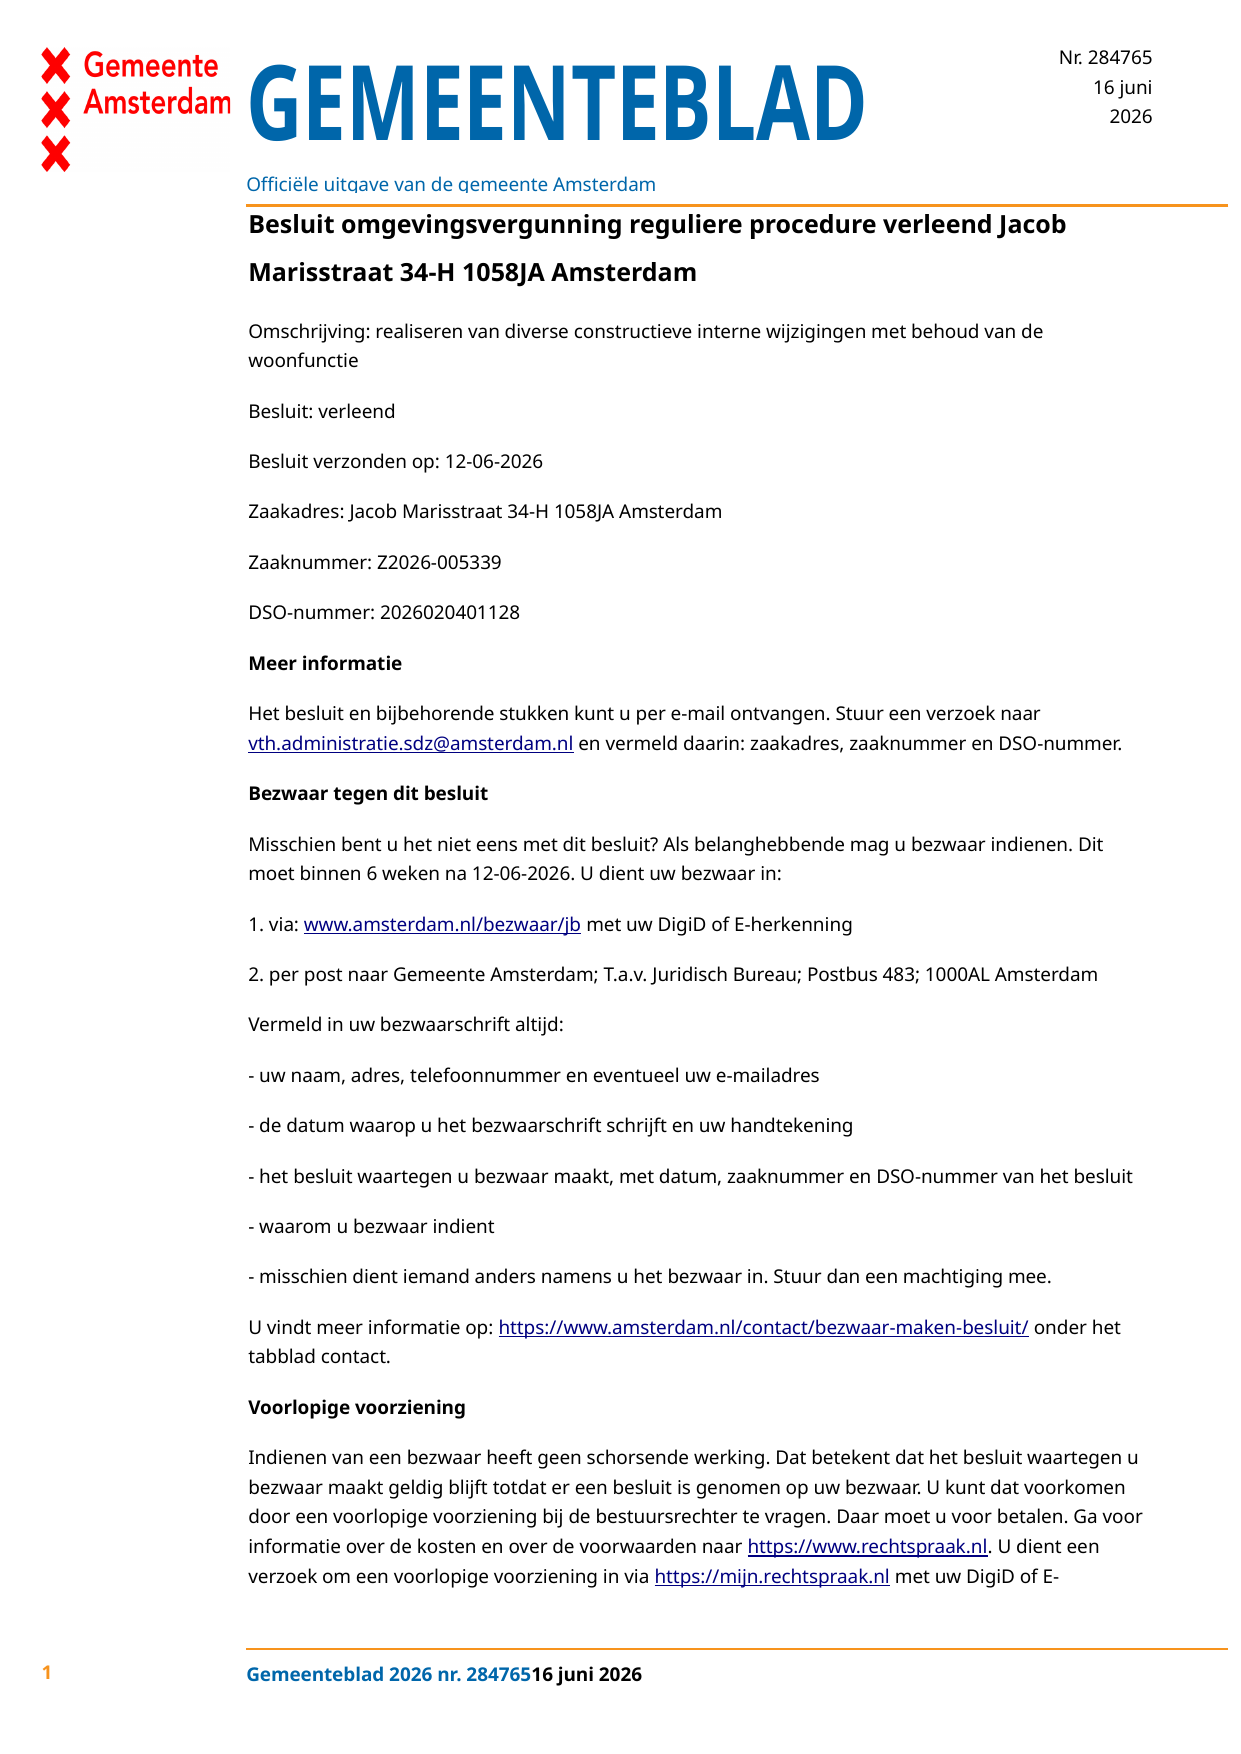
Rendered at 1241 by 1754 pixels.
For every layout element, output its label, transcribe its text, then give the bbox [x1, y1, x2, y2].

text Besluit: verleend [248, 398, 1152, 424]
text U vindt meer informatie op: https://www.amsterdam.nl/contact/bezwaar-maken-besluit/ onder het tabblad contact. [248, 1314, 1152, 1369]
text Voorlopige voorziening [248, 1394, 1152, 1420]
text Meer informatie [248, 650, 1152, 676]
text Besluit omgevingsvergunning reguliere procedure verleend Jacob Marisstraat 34-H 1058JA Amsterdam [248, 207, 1152, 288]
text - uw naam, adres, telefoonnummer en eventueel uw e-mailadres [248, 1062, 1152, 1088]
text Het besluit en bijbehorende stukken kunt u per e-mail ontvangen. Stuur een verzoek naar vth.administratie.sdz@amsterdam.nl en vermeld daarin: zaakadres, zaaknummer en DSO-nummer. [248, 700, 1152, 756]
text - waarom u bezwaar indient [248, 1213, 1152, 1239]
text 2. per post naar Gemeente Amsterdam; T.a.v. Juridisch Bureau; Postbus 483; 1000AL Amsterdam [248, 961, 1152, 987]
text - misschien dient iemand anders namens u het bezwaar in. Stuur dan een machtiging mee. [248, 1264, 1152, 1289]
text Omschrijving: realiseren van diverse constructieve interne wijzigingen met behoud van de woonfunctie [248, 318, 1152, 373]
text Zaakadres: Jacob Marisstraat 34-H 1058JA Amsterdam [248, 499, 1152, 524]
picture [41, 47, 231, 172]
text - het besluit waartegen u bezwaar maakt, met datum, zaaknummer en DSO-nummer van het besluit [248, 1163, 1152, 1189]
text Bezwaar tegen dit besluit [248, 780, 1152, 806]
text Misschien bent u het niet eens met dit besluit? Als belanghebbende mag u bezwaar indienen. Dit moet binnen 6 weken na 12-06-2026. U dient uw bezwaar in: [248, 831, 1152, 886]
text 1. via: www.amsterdam.nl/bezwaar/jb met uw DigiD of E-herkenning [248, 911, 1152, 937]
text Vermeld in uw bezwaarschrift altijd: [248, 1012, 1152, 1037]
text Besluit verzonden op: 12-06-2026 [248, 448, 1152, 474]
text Zaaknummer: Z2026-005339 [248, 549, 1152, 575]
text DSO-nummer: 2026020401128 [248, 599, 1152, 625]
text - de datum waarop u het bezwaarschrift schrijft en uw handtekening [248, 1112, 1152, 1138]
text Indienen van een bezwaar heeft geen schorsende werking. Dat betekent dat het besluit waartegen u bezwaar maakt geldig blijft totdat er een besluit is genomen op uw bezwaar. U kunt dat voorkomen door een voorlopige voorziening bij de bestuursrechter te vragen. Daar moet u voor betalen. Ga voor informatie over de kosten en over de voorwaarden naar https://www.rechtspraak.nl. U dient een verzoek om een voorlopige voorziening in via https://mijn.rechtspraak.nl met uw DigiD of E- [248, 1444, 1152, 1589]
